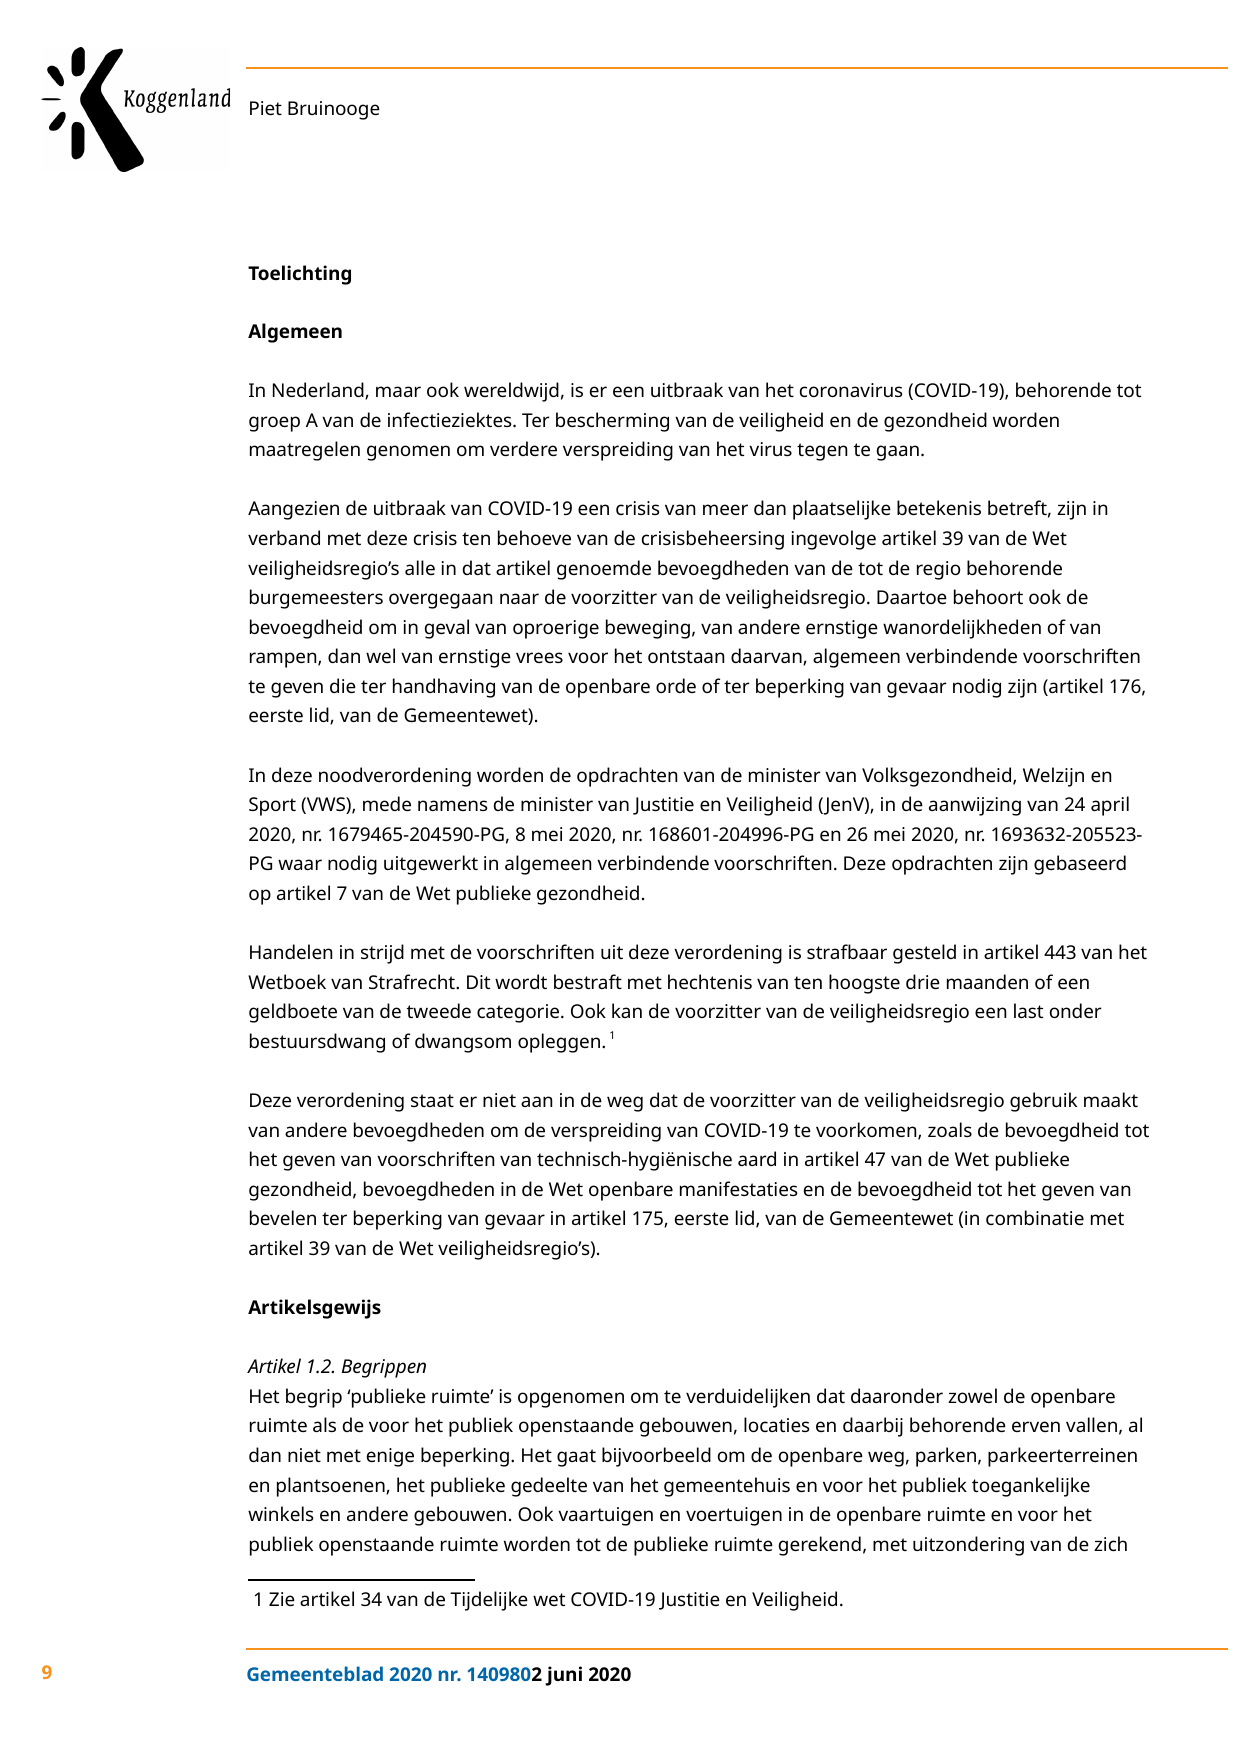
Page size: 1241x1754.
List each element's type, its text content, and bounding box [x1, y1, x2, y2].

text Zie artikel 34 van de Tijdelijke wet COVID-19 Justitie en Veiligheid. [248, 1586, 1152, 1612]
text Artikel 1.2. Begrippen [248, 1353, 1152, 1379]
text Het begrip ‘publieke ruimte’ is opgenomen om te verduidelijken dat daaronder zowel de openbare ruimte als de voor het publiek openstaande gebouwen, locaties en daarbij behorende erven vallen, al dan niet met enige beperking. Het gaat bijvoorbeeld om de openbare weg, parken, parkeerterreinen en plantsoenen, het publieke gedeelte van het gemeentehuis en voor het publiek toegankelijke winkels en andere gebouwen. Ook vaartuigen en voertuigen in de openbare ruimte en voor het publiek openstaande ruimte worden tot de publieke ruimte gerekend, met uitzondering van de zich [248, 1383, 1152, 1557]
text In Nederland, maar ook wereldwijd, is er een uitbraak van het coronavirus (COVID-19), behorende tot groep A van de infectieziektes. Ter bescherming van de veiligheid en de gezondheid worden maatregelen genomen om verdere verspreiding van het virus tegen te gaan. [248, 377, 1152, 462]
text Piet Bruinooge [248, 95, 1152, 121]
text Toelichting [248, 249, 1152, 289]
text Aangezien de uitbraak van COVID-19 een crisis van meer dan plaatselijke betekenis betreft, zijn in verband met deze crisis ten behoeve van de crisisbeheersing ingevolge artikel 39 van de Wet veiligheidsregio’s alle in dat artikel genoemde bevoegdheden van de tot de regio behorende burgemeesters overgegaan naar de voorzitter van de veiligheidsregio. Daartoe behoort ook de bevoegdheid om in geval van oproerige beweging, van andere ernstige wanordelijkheden of van rampen, dan wel van ernstige vrees voor het ontstaan daarvan, algemeen verbindende voorschriften te geven die ter handhaving van de openbare orde of ter beperking van gevaar nodig zijn (artikel 176, eerste lid, van de Gemeentewet). [248, 496, 1152, 728]
text Artikelsgewijs [248, 1294, 1152, 1320]
text Handelen in strijd met de voorschriften uit deze verordening is strafbaar gesteld in artikel 443 van het Wetboek van Strafrecht. Dit wordt bestraft met hechtenis van ten hoogste drie maanden of een geldboete van de tweede categorie. Ook kan de voorzitter van de veiligheidsregio een last onder bestuursdwang of dwangsom opleggen. [248, 939, 1152, 1054]
text In deze noodverordening worden de opdrachten van de minister van Volksgezondheid, Welzijn en Sport (VWS), mede namens de minister van Justitie en Veiligheid (JenV), in de aanwijzing van 24 april 2020, nr. 1679465-204590-PG, 8 mei 2020, nr. 168601-204996-PG en 26 mei 2020, nr. 1693632-205523-PG waar nodig uitgewerkt in algemeen verbindende voorschriften. Deze opdrachten zijn gebaseerd op artikel 7 van de Wet publieke gezondheid. [248, 762, 1152, 906]
text Deze verordening staat er niet aan in de weg dat de voorzitter van de veiligheidsregio gebruik maakt van andere bevoegdheden om de verspreiding van COVID-19 te voorkomen, zoals de bevoegdheid tot het geven van voorschriften van technisch-hygiënische aard in artikel 47 van de Wet publieke gezondheid, bevoegdheden in de Wet openbare manifestaties en de bevoegdheid tot het geven van bevelen ter beperking van gevaar in artikel 175, eerste lid, van de Gemeentewet (in combinatie met artikel 39 van de Wet veiligheidsregio’s). [248, 1087, 1152, 1261]
picture [41, 47, 231, 172]
text Algemeen [248, 318, 1152, 344]
